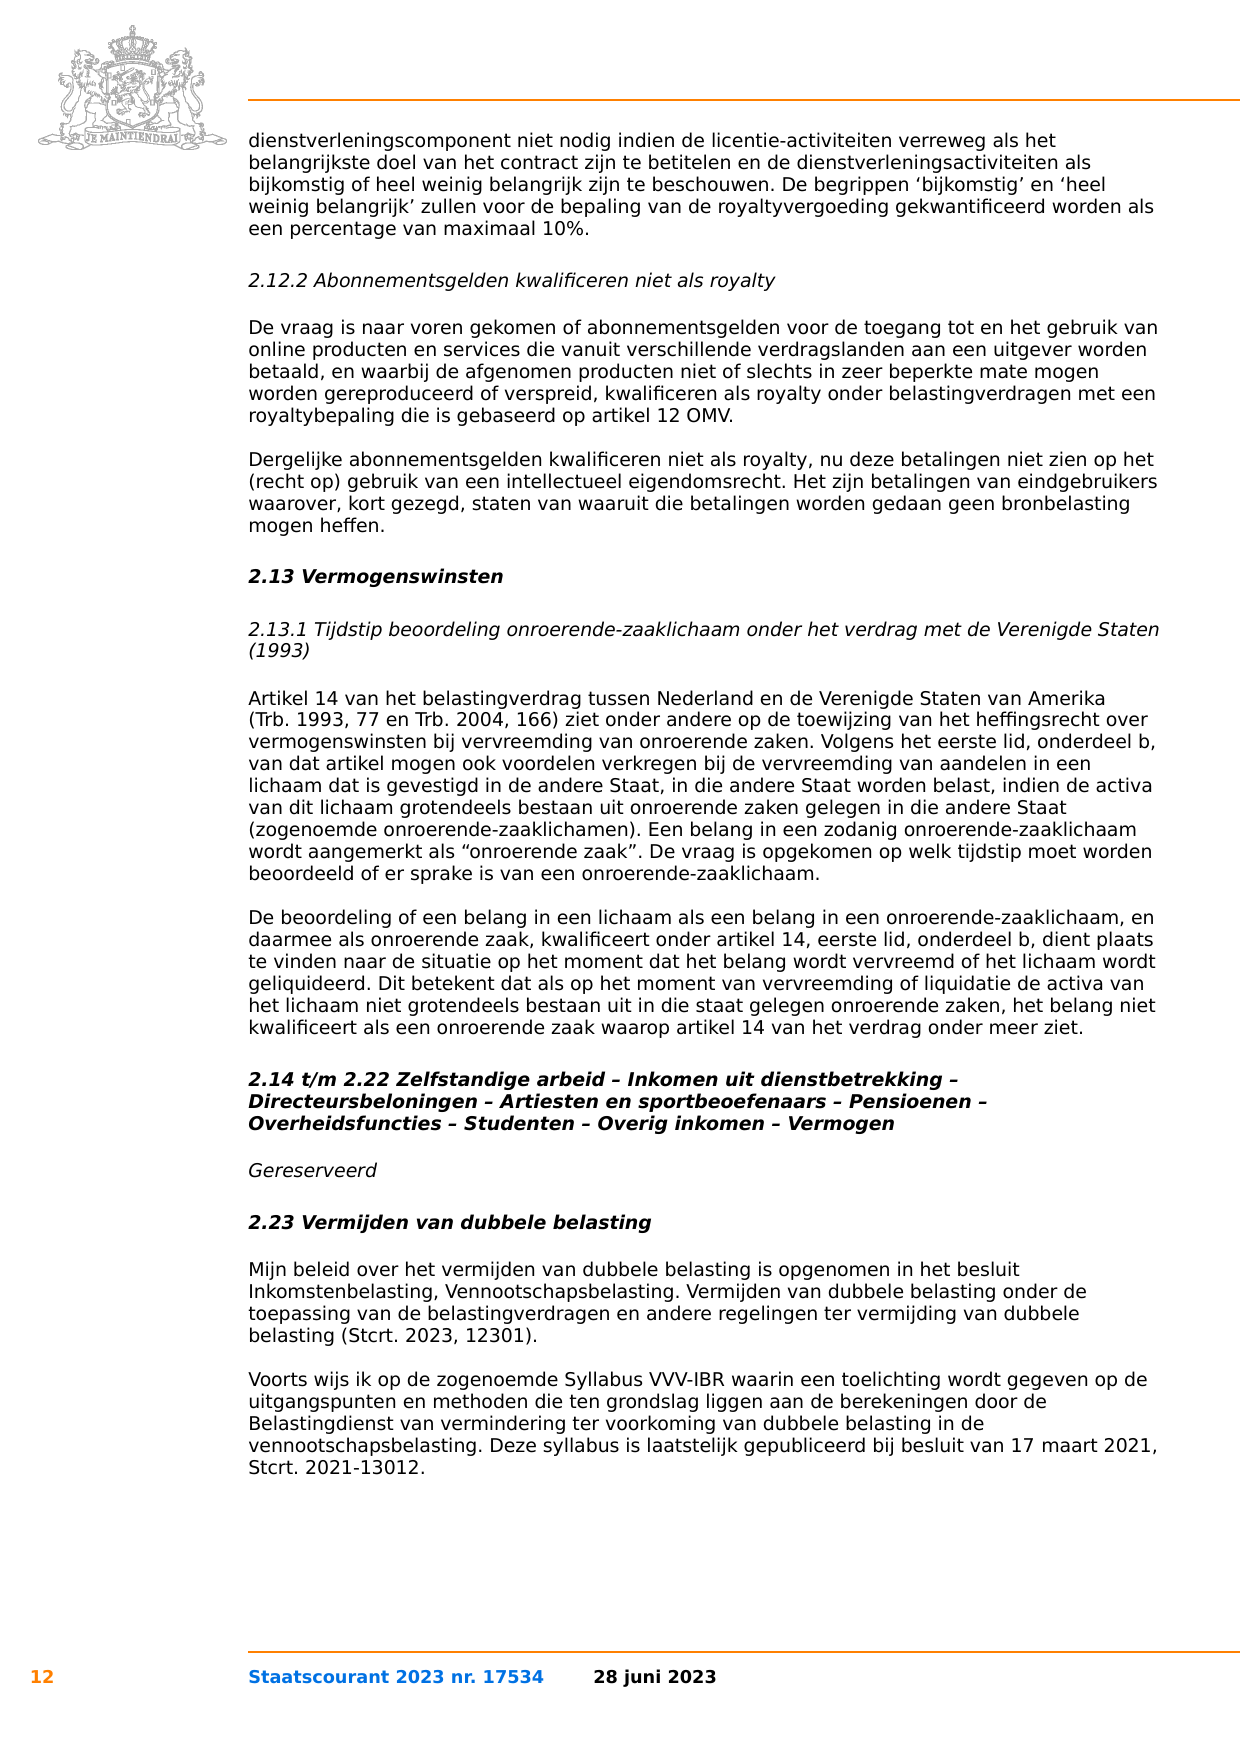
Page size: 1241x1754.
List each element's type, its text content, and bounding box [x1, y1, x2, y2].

text Artikel 14 van het belastingverdrag tussen Nederland en de Verenigde Staten van Amerika (Trb. 1993, 77 en Trb. 2004, 166) ziet onder andere op de toewijzing van het heffingsrecht over vermogenswinsten bij vervreemding van onroerende zaken. Volgens het eerste lid, onderdeel b, van dat artikel mogen ook voordelen verkregen bij de vervreemding van aandelen in een lichaam dat is gevestigd in de andere Staat, in die andere Staat worden belast, indien de activa van dit lichaam grotendeels bestaan uit onroerende zaken gelegen in die andere Staat (zogenoemde onroerende-zaaklichamen). Een belang in een zodanig onroerende-zaaklichaam wordt aangemerkt als “onroerende zaak”. De vraag is opgekomen op welk tijdstip moet worden beoordeeld of er sprake is van een onroerende-zaaklichaam. [248, 687, 1163, 885]
text Voorts wijs ik op de zogenoemde Syllabus VVV-IBR waarin een toelichting wordt gegeven op de uitgangspunten en methoden die ten grondslag liggen aan de berekeningen door de Belastingdienst van vermindering ter voorkoming van dubbele belasting in de vennootschapsbelasting. Deze syllabus is laatstelijk gepubliceerd bij besluit van 17 maart 2021, Stcrt. 2021-13012. [248, 1369, 1163, 1478]
subtitle 2.13.1 Tijdstip beoordeling onroerende-zaaklichaam onder het verdrag met de Verenigde Staten (1993) [248, 618, 1163, 662]
text Gereserveerd [248, 1160, 1163, 1182]
subtitle 2.23 Vermijden van dubbele belasting [248, 1212, 1163, 1234]
text dienstverleningscomponent niet nodig indien de licentie-activiteiten verreweg als het belangrijkste doel van het contract zijn te betitelen en de dienstverleningsactiviteiten als bijkomstig of heel weinig belangrijk zijn te beschouwen. De begrippen ‘bijkomstig’ en ‘heel weinig belangrijk’ zullen voor de bepaling van de royaltyvergoeding gekwantificeerd worden als een percentage van maximaal 10%. [248, 130, 1163, 240]
text De vraag is naar voren gekomen of abonnementsgelden voor de toegang tot en het gebruik van online producten en services die vanuit verschillende verdragslanden aan een uitgever worden betaald, en waarbij de afgenomen producten niet of slechts in zeer beperkte mate mogen worden gereproduceerd of verspreid, kwalificeren als royalty onder belastingverdragen met een royaltybepaling die is gebaseerd op artikel 12 OMV. [248, 317, 1163, 427]
subtitle 2.14 t/m 2.22 Zelfstandige arbeid – Inkomen uit dienstbetrekking – Directeursbeloningen – Artiesten en sportbeoefenaars – Pensioenen – Overheidsfuncties – Studenten – Overig inkomen – Vermogen [248, 1069, 1163, 1135]
text Dergelijke abonnementsgelden kwalificeren niet als royalty, nu deze betalingen niet zien op het (recht op) gebruik van een intellectueel eigendomsrecht. Het zijn betalingen van eindgebruikers waarover, kort gezegd, staten van waaruit die betalingen worden gedaan geen bronbelasting mogen heffen. [248, 448, 1163, 536]
subtitle 2.12.2 Abonnementsgelden kwalificeren niet als royalty [248, 270, 1163, 292]
subtitle 2.13 Vermogenswinsten [248, 566, 1163, 588]
text Mijn beleid over het vermijden van dubbele belasting is opgenomen in het besluit Inkomstenbelasting, Vennootschapsbelasting. Vermijden van dubbele belasting onder de toepassing van de belastingverdragen en andere regelingen ter vermijding van dubbele belasting (Stcrt. 2023, 12301). [248, 1259, 1163, 1347]
picture [38, 25, 227, 150]
text De beoordeling of een belang in een lichaam als een belang in een onroerende-zaaklichaam, en daarmee als onroerende zaak, kwalificeert onder artikel 14, eerste lid, onderdeel b, dient plaats te vinden naar de situatie op het moment dat het belang wordt vervreemd of het lichaam wordt geliquideerd. Dit betekent dat als op het moment van vervreemding of liquidatie de activa van het lichaam niet grotendeels bestaan uit in die staat gelegen onroerende zaken, het belang niet kwalificeert als een onroerende zaak waarop artikel 14 van het verdrag onder meer ziet. [248, 907, 1163, 1039]
